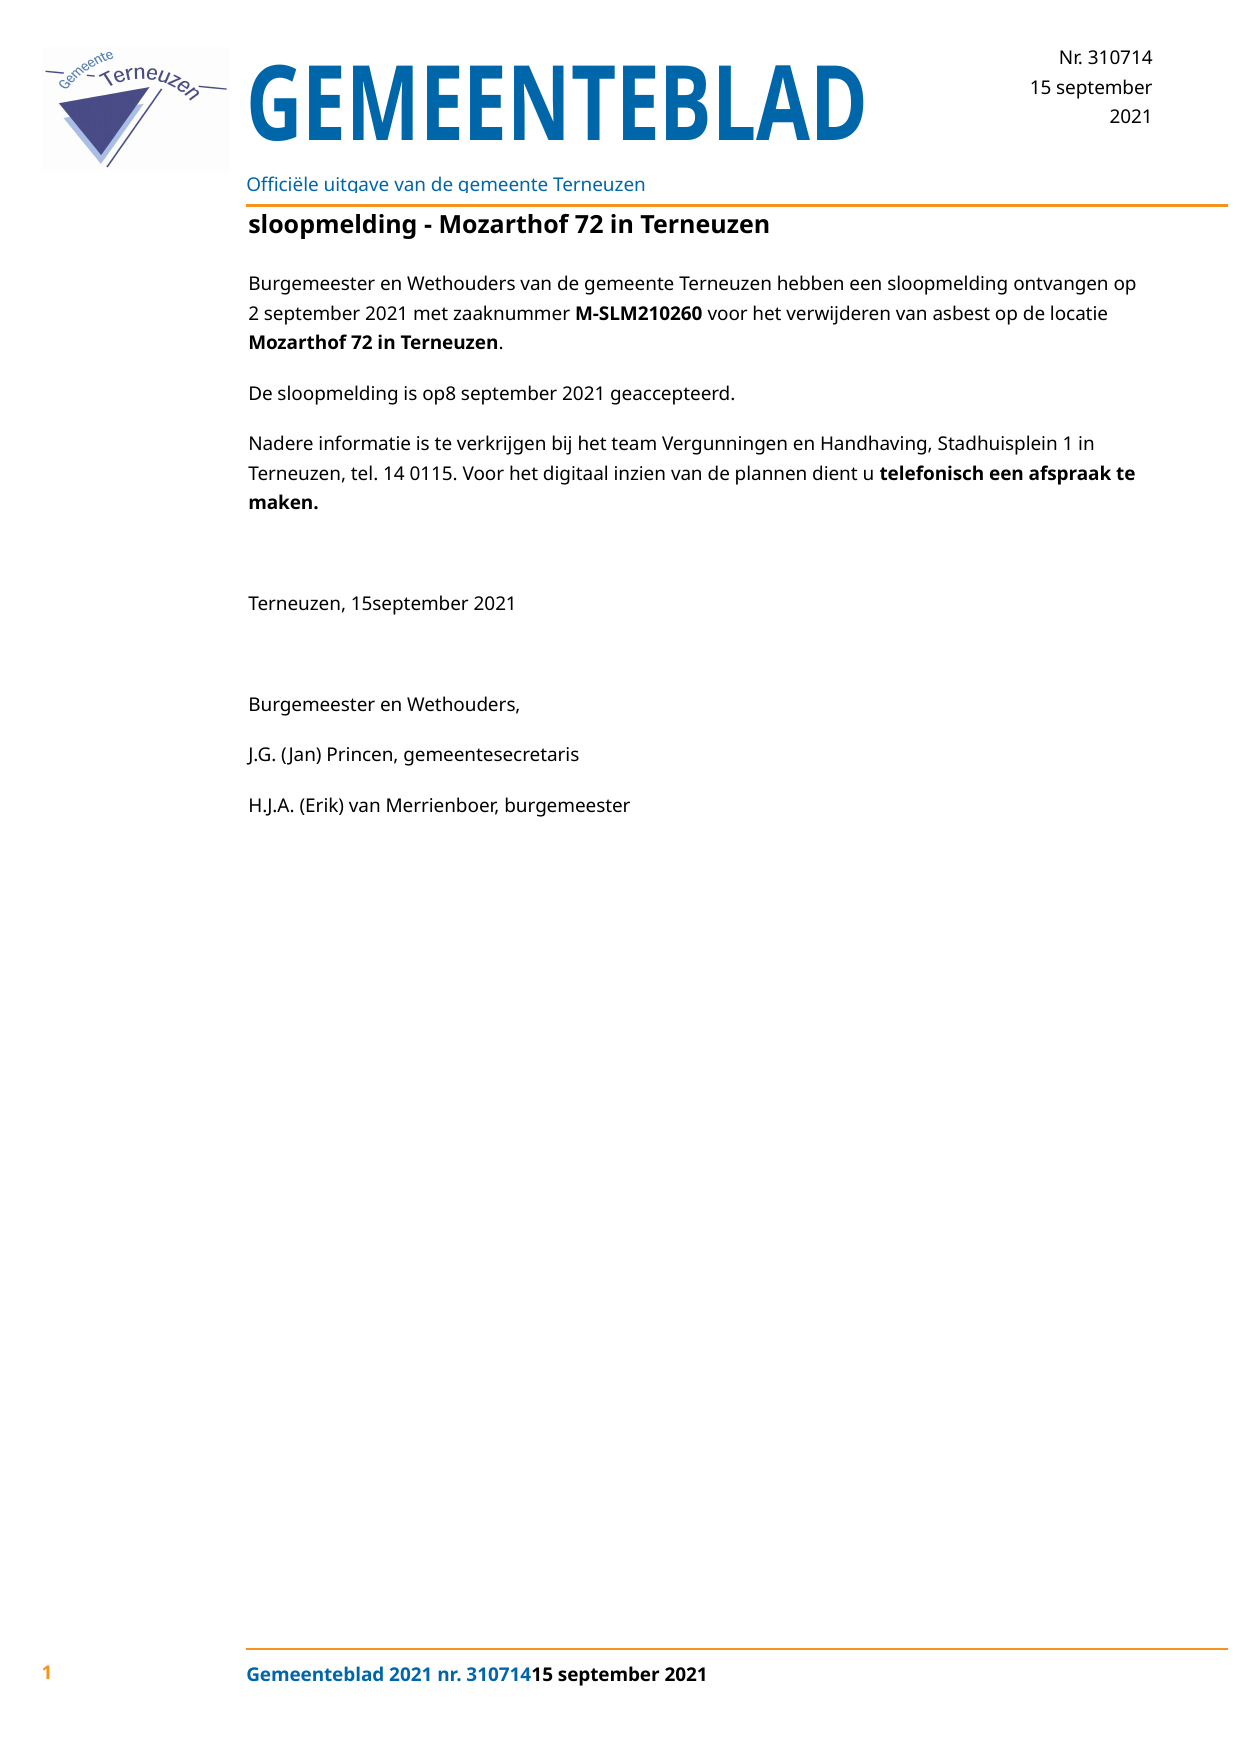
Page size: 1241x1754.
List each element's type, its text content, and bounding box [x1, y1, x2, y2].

text Burgemeester en Wethouders, [248, 691, 1152, 717]
text Nadere informatie is te verkrijgen bij het team Vergunningen en Handhaving, Stadhuisplein 1 in Terneuzen, tel. 14 0115. Voor het digitaal inzien van de plannen dient u telefonisch een afspraak te maken. [248, 430, 1152, 515]
text J.G. (Jan) Princen, gemeentesecretaris [248, 742, 1152, 767]
text Terneuzen, 15september 2021 [248, 590, 1152, 616]
picture [41, 47, 231, 172]
text H.J.A. (Erik) van Merrienboer, burgemeester [248, 792, 1152, 818]
text Burgemeester en Wethouders van de gemeente Terneuzen hebben een sloopmelding ontvangen op 2 september 2021 met zaaknummer M-SLM210260 voor het verwijderen van asbest op de locatie Mozarthof 72 in Terneuzen. [248, 270, 1152, 355]
text De sloopmelding is op8 september 2021 geaccepteerd. [248, 380, 1152, 406]
text sloopmelding - Mozarthof 72 in Terneuzen [248, 207, 1152, 241]
